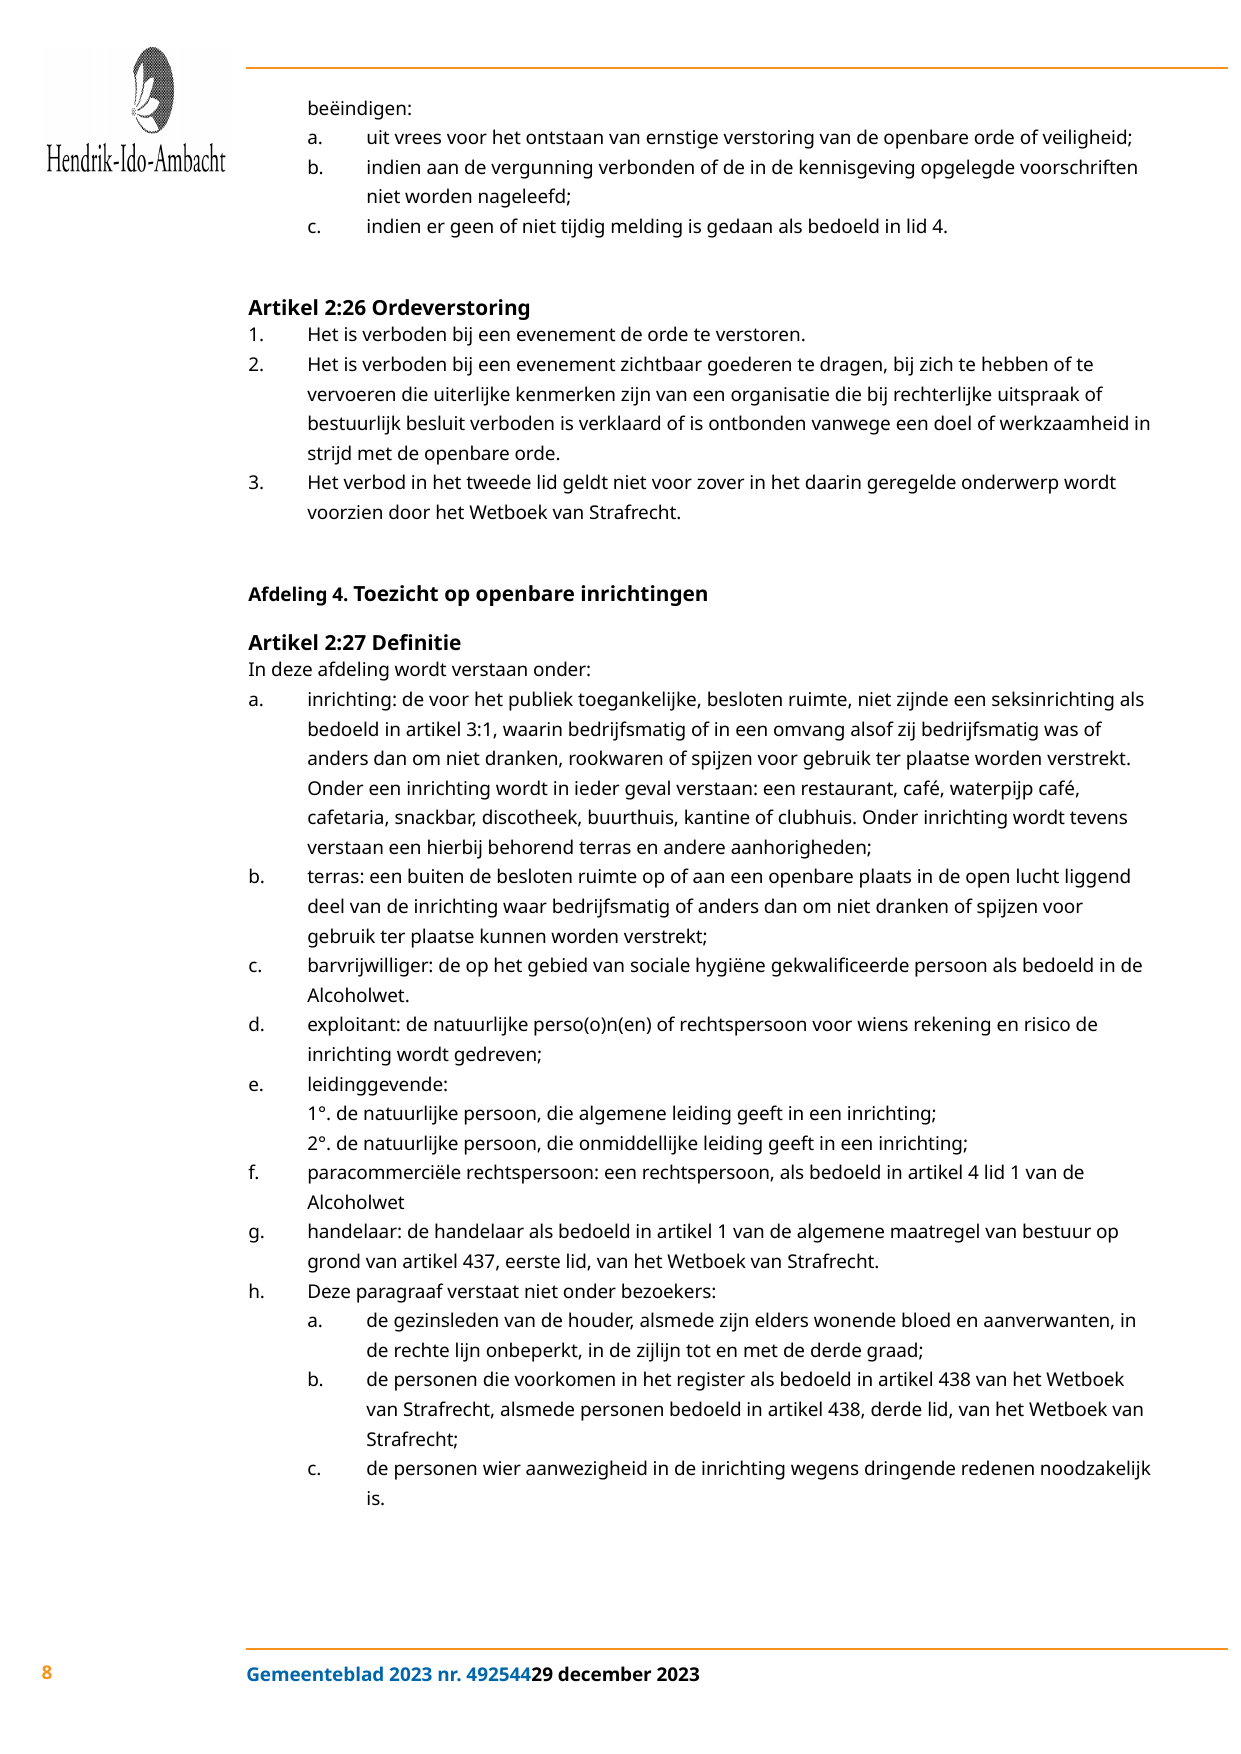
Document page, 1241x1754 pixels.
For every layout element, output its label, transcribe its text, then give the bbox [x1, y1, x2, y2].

list Het is verboden bij een evenement de orde te verstoren. [248, 322, 1152, 347]
text Afdeling 4. Toezicht op openbare inrichtingen [248, 579, 1152, 607]
list Het verbod in het tweede lid geldt niet voor zover in het daarin geregelde onderwerp wordt voorzien door het Wetboek van Strafrecht. [248, 469, 1152, 525]
text Artikel 2:26 Ordeverstoring [248, 293, 1152, 322]
list inrichting: de voor het publiek toegankelijke, besloten ruimte, niet zijnde een seksinrichting als bedoeld in artikel 3:1, waarin bedrijfsmatig of in een omvang alsof zij bedrijfsmatig was of anders dan om niet dranken, rookwaren of spijzen voor gebruik ter plaatse worden verstrekt. Onder een inrichting wordt in ieder geval verstaan: een restaurant, café, waterpijp café, cafetaria, snackbar, discotheek, buurthuis, kantine of clubhuis. Onder inrichting wordt tevens verstaan een hierbij behorend terras en andere aanhorigheden; [248, 686, 1152, 860]
list terras: een buiten de besloten ruimte op of aan een openbare plaats in de open lucht liggend deel van de inrichting waar bedrijfsmatig of anders dan om niet dranken of spijzen voor gebruik ter plaatse kunnen worden verstrekt; [248, 864, 1152, 949]
text In deze afdeling wordt verstaan onder: [248, 657, 1152, 682]
list de personen wier aanwezigheid in de inrichting wegens dringende redenen noodzakelijk is. [307, 1455, 1152, 1511]
list paracommerciële rechtspersoon: een rechtspersoon, als bedoeld in artikel 4 lid 1 van de Alcoholwet [248, 1159, 1152, 1215]
picture [41, 47, 231, 172]
list de personen die voorkomen in het register als bedoeld in artikel 438 van het Wetboek van Strafrecht, alsmede personen bedoeld in artikel 438, derde lid, van het Wetboek van Strafrecht; [307, 1367, 1152, 1452]
list 1°. de natuurlijke persoon, die algemene leiding geeft in een inrichting; [248, 1100, 1152, 1126]
list Deze paragraaf verstaat niet onder bezoekers: [248, 1278, 1152, 1304]
list handelaar: de handelaar als bedoeld in artikel 1 van de algemene maatregel van bestuur op grond van artikel 437, eerste lid, van het Wetboek van Strafrecht. [248, 1219, 1152, 1274]
list exploitant: de natuurlijke perso(o)n(en) of rechtspersoon voor wiens rekening en risico de inrichting wordt gedreven; [248, 1012, 1152, 1067]
list leidinggevende: [248, 1071, 1152, 1097]
list beëindigen: [248, 95, 1152, 121]
list de gezinsleden van de houder, alsmede zijn elders wonende bloed en aanverwanten, in de rechte lijn onbeperkt, in de zijlijn tot en met de derde graad; [307, 1307, 1152, 1363]
list Het is verboden bij een evenement zichtbaar goederen te dragen, bij zich te hebben of te vervoeren die uiterlijke kenmerken zijn van een organisatie die bij rechterlijke uitspraak of bestuurlijk besluit verboden is verklaard of is ontbonden vanwege een doel of werkzaamheid in strijd met de openbare orde. [248, 351, 1152, 466]
list indien aan de vergunning verbonden of de in de kennisgeving opgelegde voorschriften niet worden nageleefd; [307, 154, 1152, 209]
list 2°. de natuurlijke persoon, die onmiddellijke leiding geeft in een inrichting; [248, 1130, 1152, 1156]
list barvrijwilliger: de op het gebied van sociale hygiëne gekwalificeerde persoon als bedoeld in de Alcoholwet. [248, 952, 1152, 1008]
list indien er geen of niet tijdig melding is gedaan als bedoeld in lid 4. [307, 213, 1152, 239]
list uit vrees voor het ontstaan van ernstige verstoring van de openbare orde of veiligheid; [307, 124, 1152, 150]
text Artikel 2:27 Definitie [248, 628, 1152, 657]
